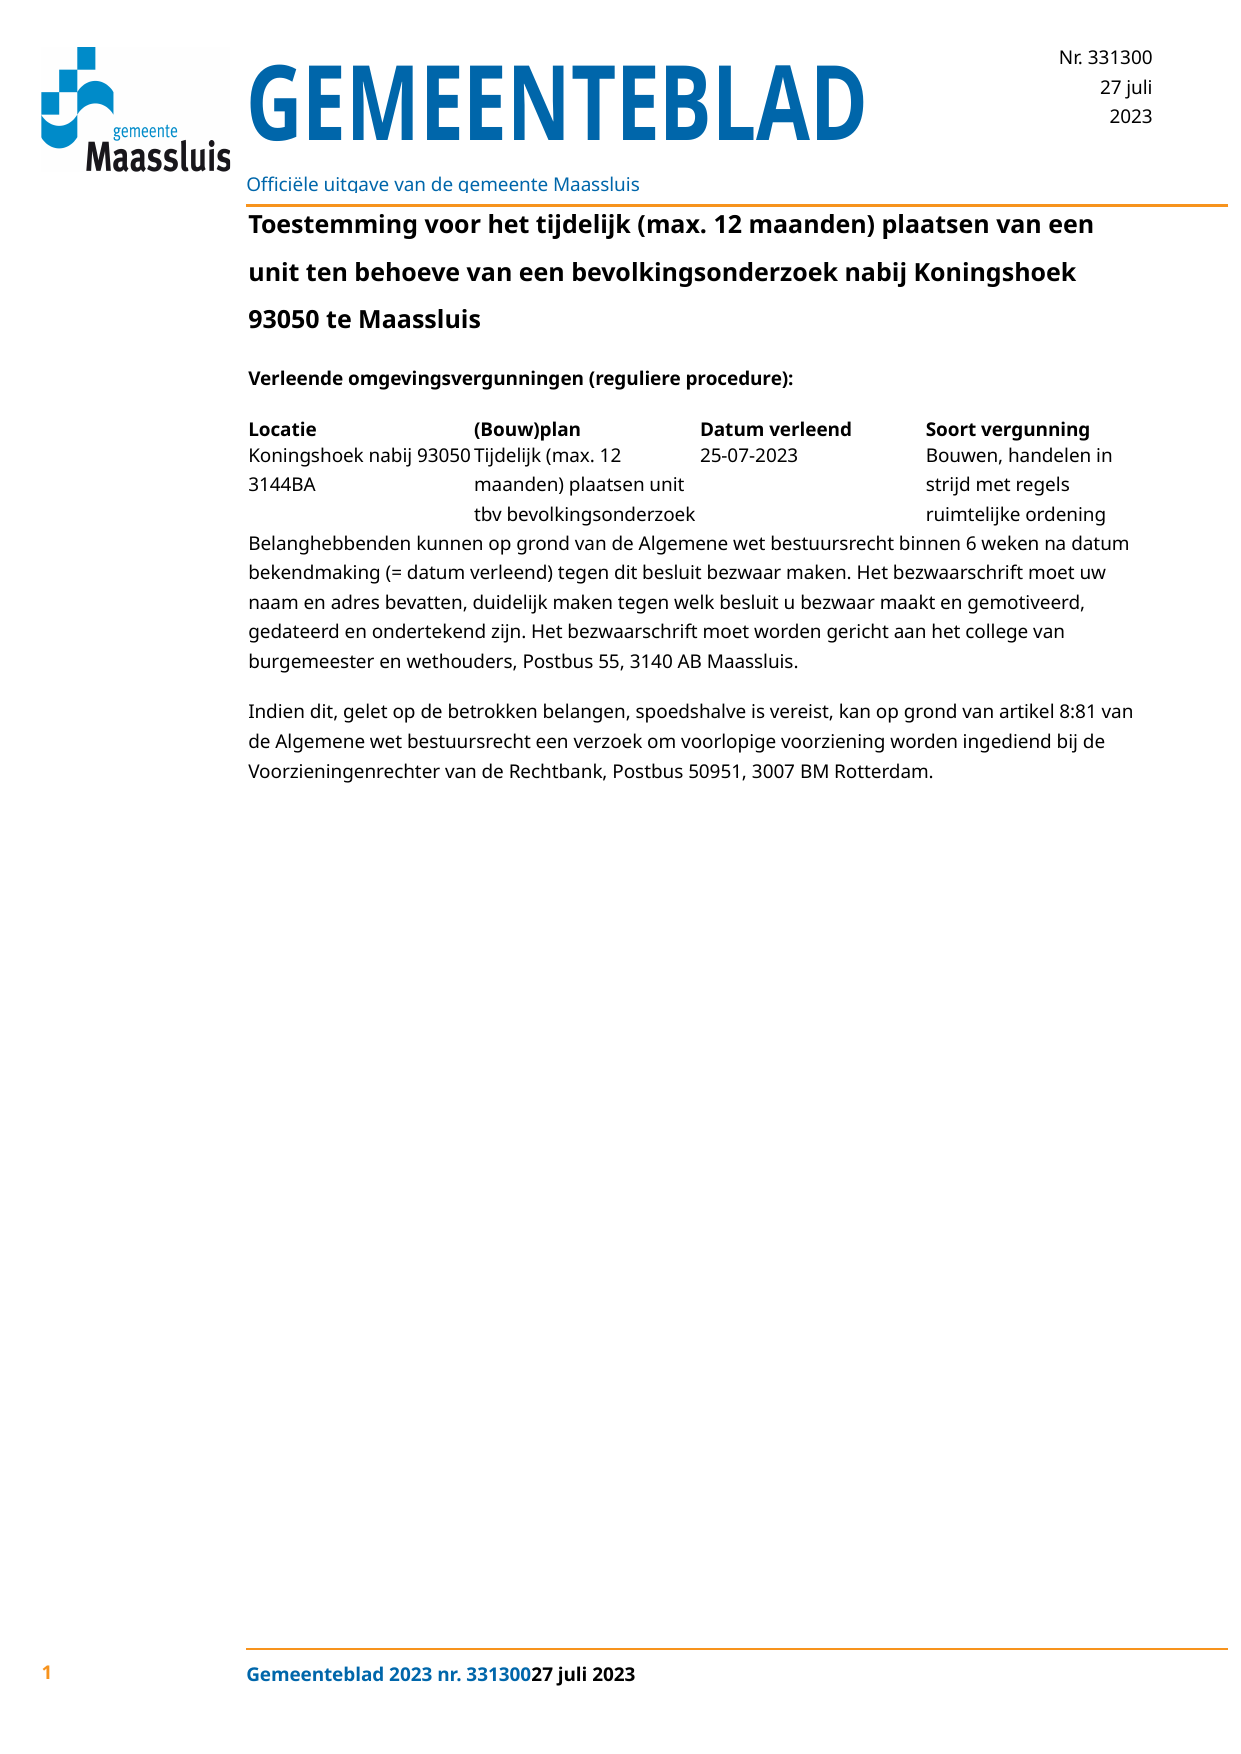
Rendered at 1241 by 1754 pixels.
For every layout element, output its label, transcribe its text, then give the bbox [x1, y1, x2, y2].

table_header Soort vergunning [926, 416, 1152, 442]
table_header Datum verleend [700, 416, 926, 442]
text Indien dit, gelet op de betrokken belangen, spoedshalve is vereist, kan op grond van artikel 8:81 van de Algemene wet bestuursrecht een verzoek om voorlopige voorziening worden ingediend bij de Voorzieningenrechter van de Rechtbank, Postbus 50951, 3007 BM Rotterdam. [248, 699, 1152, 783]
picture [41, 47, 77, 92]
table_cell Tijdelijk (max. 12 maanden) plaatsen unit tbv bevolkingsonderzoek [474, 442, 700, 527]
text Toestemming voor het tijdelijk (max. 12 maanden) plaatsen van een unit ten behoeve van een bevolkingsonderzoek nabij Koningshoek 93050 te Maassluis [248, 207, 1152, 336]
table_cell 25-07-2023 [700, 442, 926, 527]
table_header (Bouw)plan [474, 416, 700, 442]
text Belanghebbenden kunnen op grond van de Algemene wet bestuursrecht binnen 6 weken na datum bekendmaking (= datum verleend) tegen dit besluit bezwaar maken. Het bezwaarschrift moet uw naam en adres bevatten, duidelijk maken tegen welk besluit u bezwaar maakt en gemotiveerd, gedateerd en ondertekend zijn. Het bezwaarschrift moet worden gericht aan het college van burgemeester en wethouders, Postbus 55, 3140 AB Maassluis. [248, 530, 1152, 674]
table_header Locatie [248, 416, 474, 442]
table_cell Bouwen, handelen in strijd met regels ruimtelijke ordening [926, 442, 1152, 527]
table_cell Koningshoek nabij 93050 3144BA [248, 442, 474, 527]
text Verleende omgevingsvergunningen (reguliere procedure): [248, 366, 1152, 391]
picture [41, 47, 231, 172]
